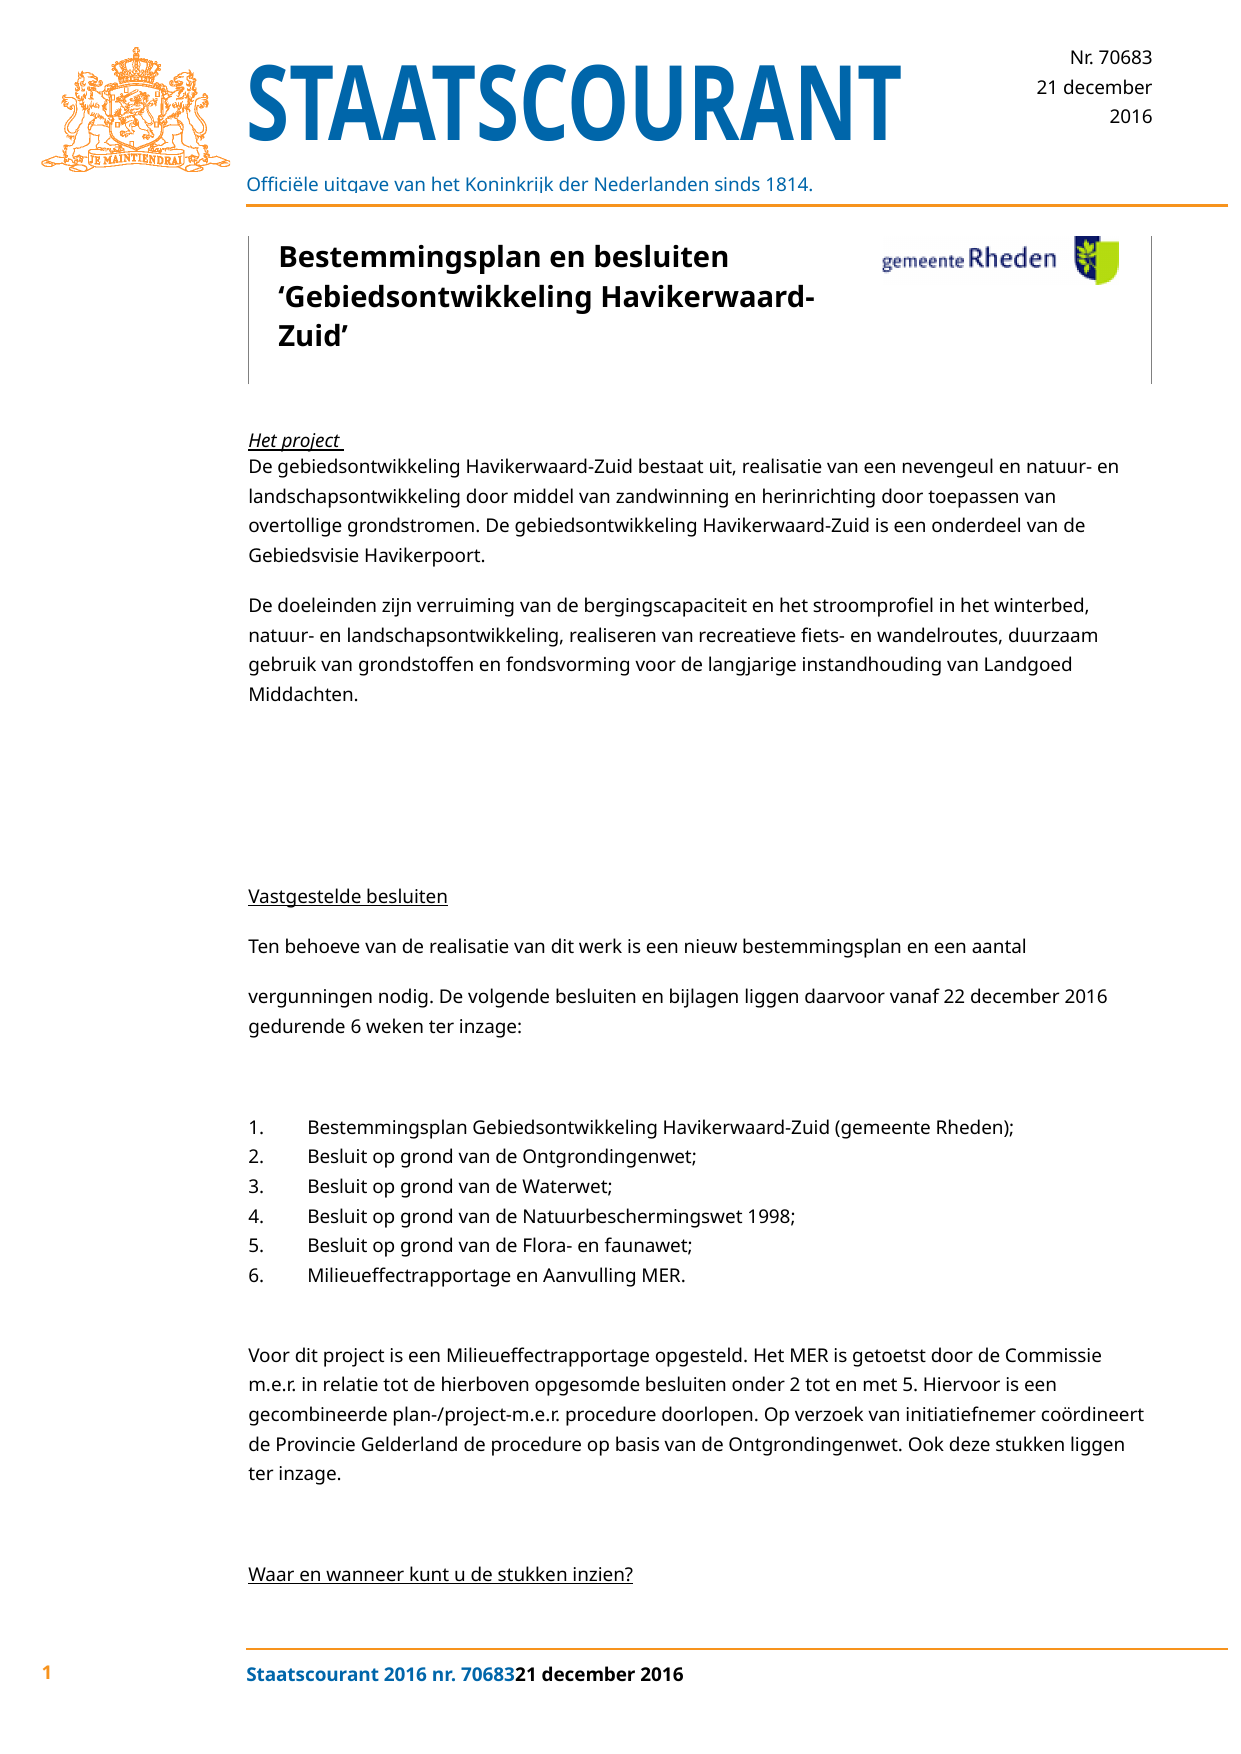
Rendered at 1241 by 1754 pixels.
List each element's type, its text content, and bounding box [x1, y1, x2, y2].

text Waar en wanneer kunt u de stukken inzien? [248, 1561, 1152, 1587]
text De gebiedsontwikkeling Havikerwaard-Zuid bestaat uit, realisatie van een nevengeul en natuur- en landschapsontwikkeling door middel van zandwinning en herinrichting door toepassen van overtollige grondstromen. De gebiedsontwikkeling Havikerwaard-Zuid is een onderdeel van de Gebiedsvisie Havikerpoort. [248, 453, 1152, 568]
list Besluit op grond van de Flora- en faunawet; [248, 1232, 1152, 1258]
list Besluit op grond van de Waterwet; [248, 1173, 1152, 1199]
table_header [850, 236, 1151, 384]
picture [41, 47, 231, 172]
text Voor dit project is een Milieueffectrapportage opgesteld. Het MER is getoetst door de Commissie m.e.r. in relatie tot de hierboven opgesomde besluiten onder 2 tot en met 5. Hiervoor is een gecombineerde plan-/project-m.e.r. procedure doorlopen. Op verzoek van initiatiefnemer coördineert de Provincie Gelderland de procedure op basis van de Ontgrondingenwet. Ook deze stukken liggen ter inzage. [248, 1342, 1152, 1486]
list Besluit op grond van de Ontgrondingenwet; [248, 1144, 1152, 1169]
text vergunningen nodig. De volgende besluiten en bijlagen liggen daarvoor vanaf 22 december 2016 gedurende 6 weken ter inzage: [248, 984, 1152, 1039]
text Vastgestelde besluiten [248, 883, 1152, 908]
text De doeleinden zijn verruiming van de bergingscapaciteit en het stroomprofiel in het winterbed, natuur- en landschapsontwikkeling, realiseren van recreatieve fiets- en wandelroutes, duurzaam gebruik van grondstoffen en fondsvorming voor de langjarige instandhouding van Landgoed Middachten. [248, 592, 1152, 707]
picture [882, 236, 1119, 285]
list Milieueffectrapportage en Aanvulling MER. [248, 1262, 1152, 1288]
list Besluit op grond van de Natuurbeschermingswet 1998; [248, 1203, 1152, 1228]
text Ten behoeve van de realisatie van dit werk is een nieuw bestemmingsplan en een aantal [248, 933, 1152, 959]
text Het project [248, 427, 1152, 453]
table_header Bestemmingsplan en besluiten ‘Gebiedsontwikkeling Havikerwaard-Zuid’ [249, 236, 850, 384]
list Bestemmingsplan Gebiedsontwikkeling Havikerwaard-Zuid (gemeente Rheden); [248, 1114, 1152, 1140]
